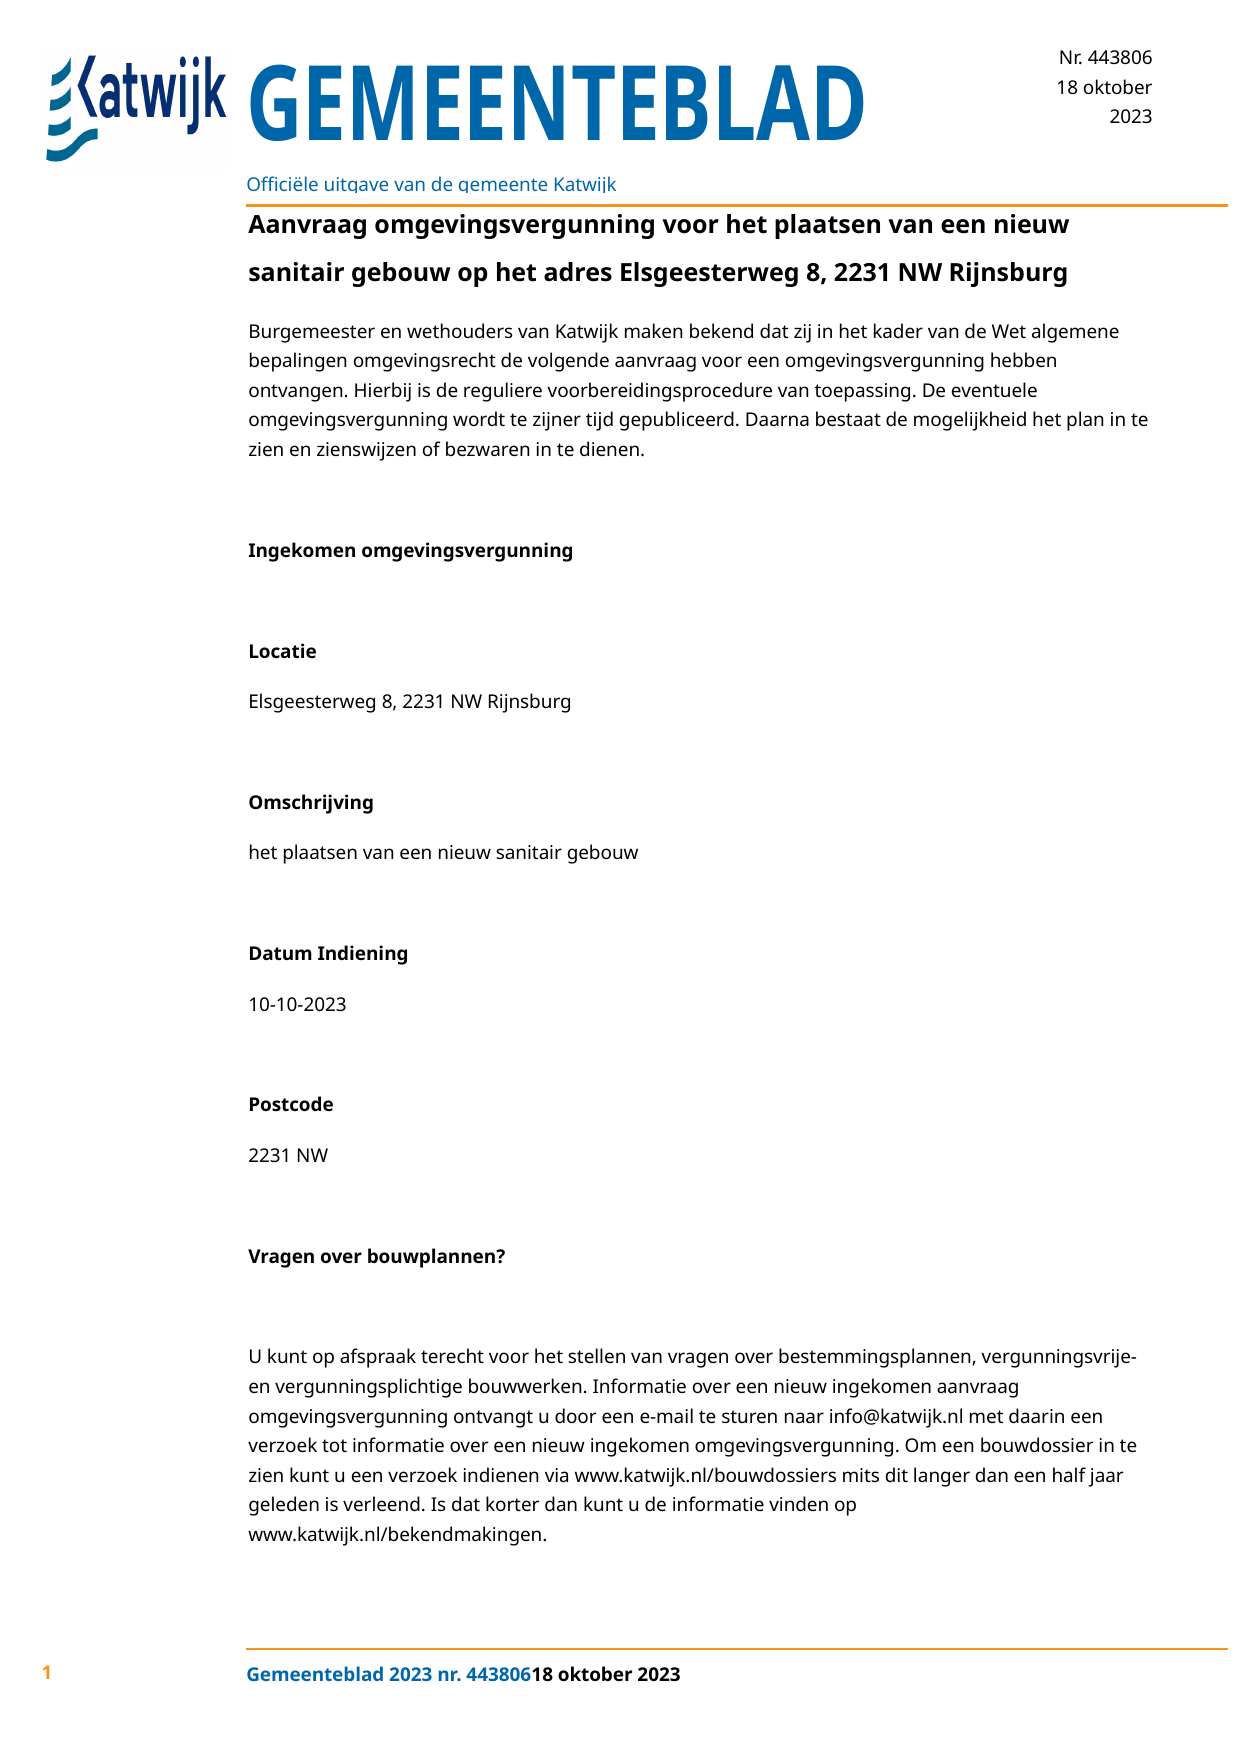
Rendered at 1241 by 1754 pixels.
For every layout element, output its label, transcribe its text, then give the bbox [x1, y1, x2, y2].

text Ingekomen omgevingsvergunning [248, 537, 1152, 563]
text 2231 NW [248, 1142, 1152, 1168]
text Vragen over bouwplannen? [248, 1243, 1152, 1269]
text het plaatsen van een nieuw sanitair gebouw [248, 839, 1152, 865]
text Omschrijving [248, 789, 1152, 815]
text U kunt op afspraak terecht voor het stellen van vragen over bestemmingsplannen, vergunningsvrije- en vergunningsplichtige bouwwerken. Informatie over een nieuw ingekomen aanvraag omgevingsvergunning ontvangt u door een e-mail te sturen naar info@katwijk.nl met daarin een verzoek tot informatie over een nieuw ingekomen omgevingsvergunning. Om een bouwdossier in te zien kunt u een verzoek indienen via www.katwijk.nl/bouwdossiers mits dit langer dan een half jaar geleden is verleend. Is dat korter dan kunt u de informatie vinden op www.katwijk.nl/bekendmakingen. [248, 1344, 1152, 1547]
text Elsgeesterweg 8, 2231 NW Rijnsburg [248, 688, 1152, 714]
text Locatie [248, 638, 1152, 664]
text Aanvraag omgevingsvergunning voor het plaatsen van een nieuw sanitair gebouw op het adres Elsgeesterweg 8, 2231 NW Rijnsburg [248, 207, 1152, 288]
text Burgemeester en wethouders van Katwijk maken bekend dat zij in het kader van de Wet algemene bepalingen omgevingsrecht de volgende aanvraag voor een omgevingsvergunning hebben ontvangen. Hierbij is de reguliere voorbereidingsprocedure van toepassing. De eventuele omgevingsvergunning wordt te zijner tijd gepubliceerd. Daarna bestaat de mogelijkheid het plan in te zien en zienswijzen of bezwaren in te dienen. [248, 318, 1152, 462]
picture [41, 47, 231, 172]
text 10-10-2023 [248, 991, 1152, 1017]
text Datum Indiening [248, 940, 1152, 966]
text Postcode [248, 1092, 1152, 1117]
